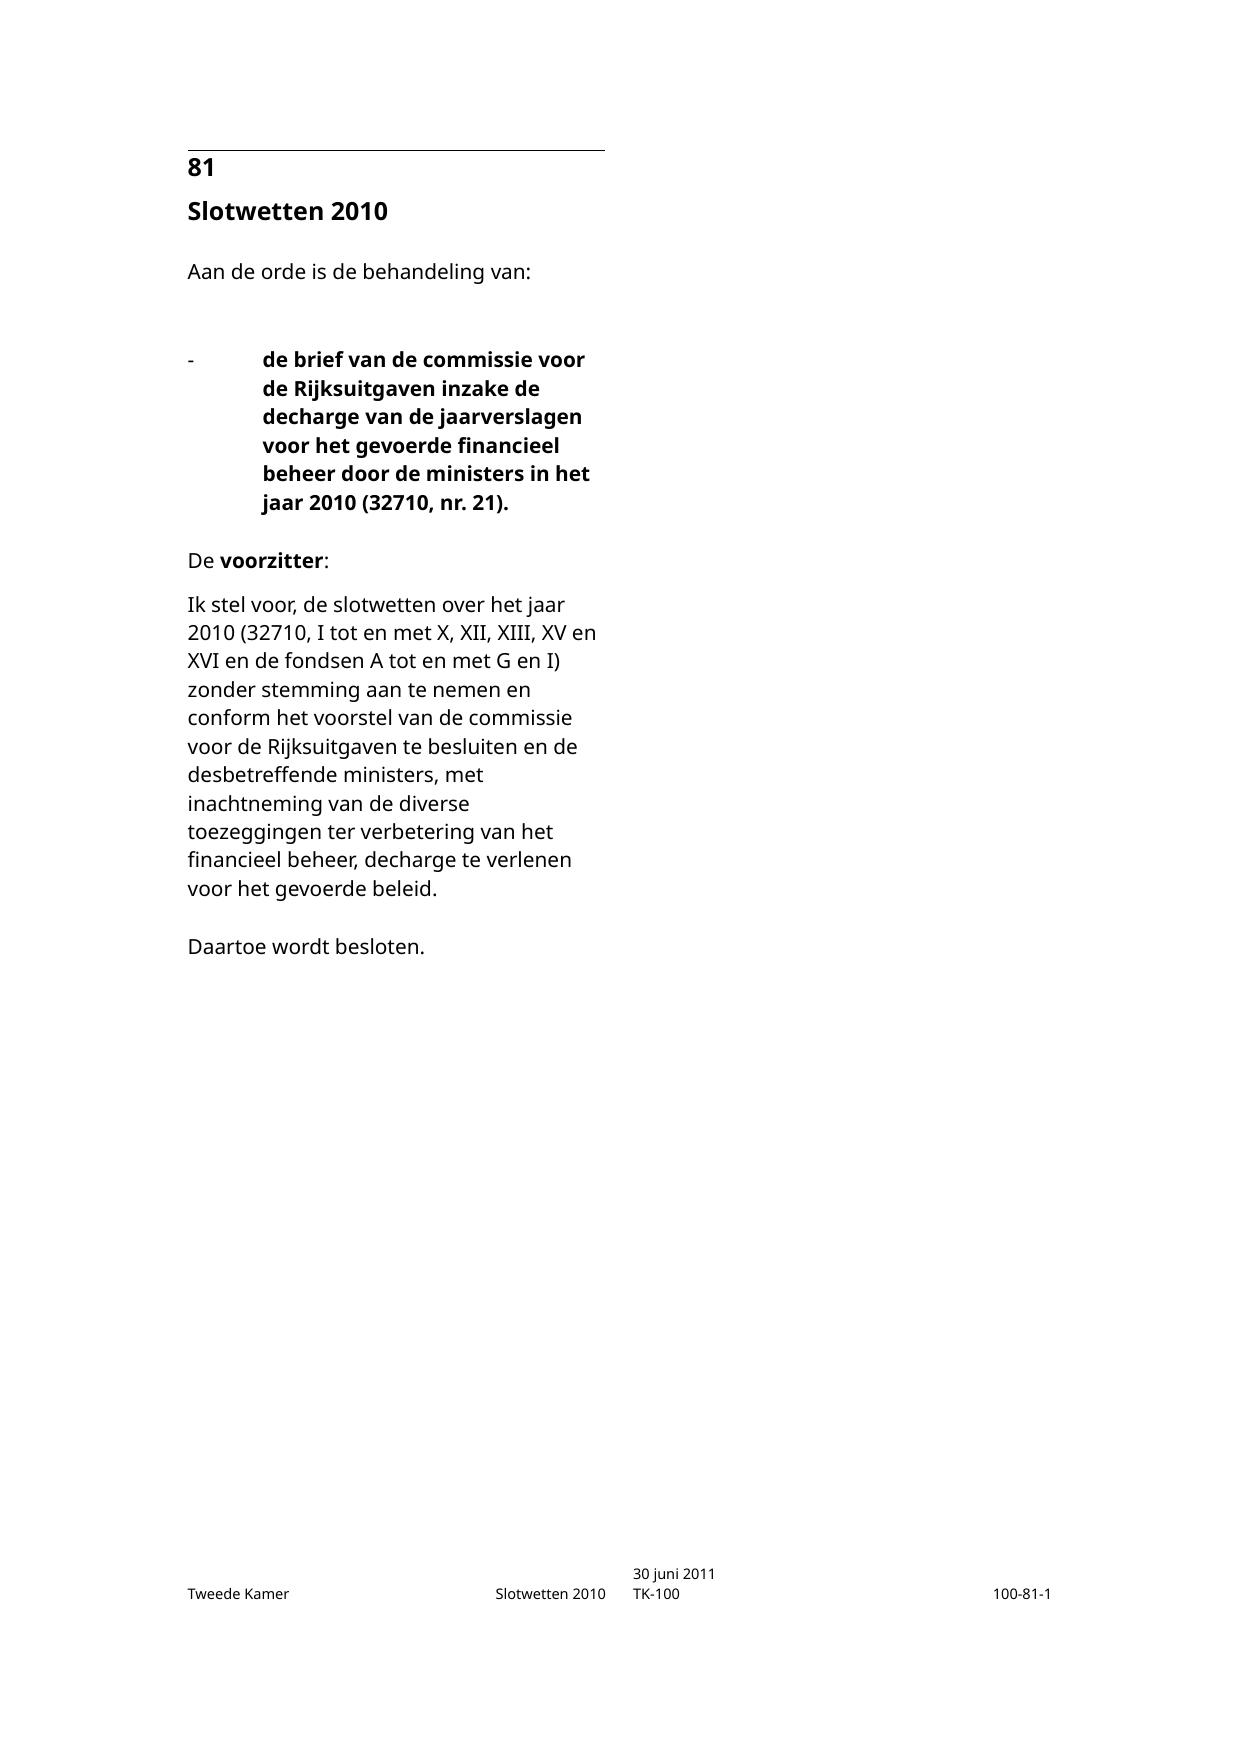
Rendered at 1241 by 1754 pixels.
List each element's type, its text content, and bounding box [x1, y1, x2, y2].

text Ik stel voor, de slotwetten over het jaar 2010 (32710, I tot en met X, XII, XIII, XV en XVI en de fondsen A tot en met G en I) zonder stemming aan te nemen en conform het voorstel van de commissie voor de Rijksuitgaven te besluiten en de desbetreffende ministers, met inachtneming van de diverse toezeggingen ter verbetering van het financieel beheer, decharge te verlenen voor het gevoerde beleid. [187, 590, 605, 902]
text Aan de orde is de behandeling van: [187, 257, 605, 286]
text 81 [187, 151, 605, 184]
text De voorzitter: [187, 546, 605, 575]
text Slotwetten 2010 [187, 193, 605, 227]
list de brief van de commissie voor de Rijksuitgaven inzake de decharge van de jaarverslagen voor het gevoerde financieel beheer door de ministers in het jaar 2010 (32710, nr. 21). [187, 346, 605, 516]
text Daartoe wordt besloten. [187, 932, 605, 961]
